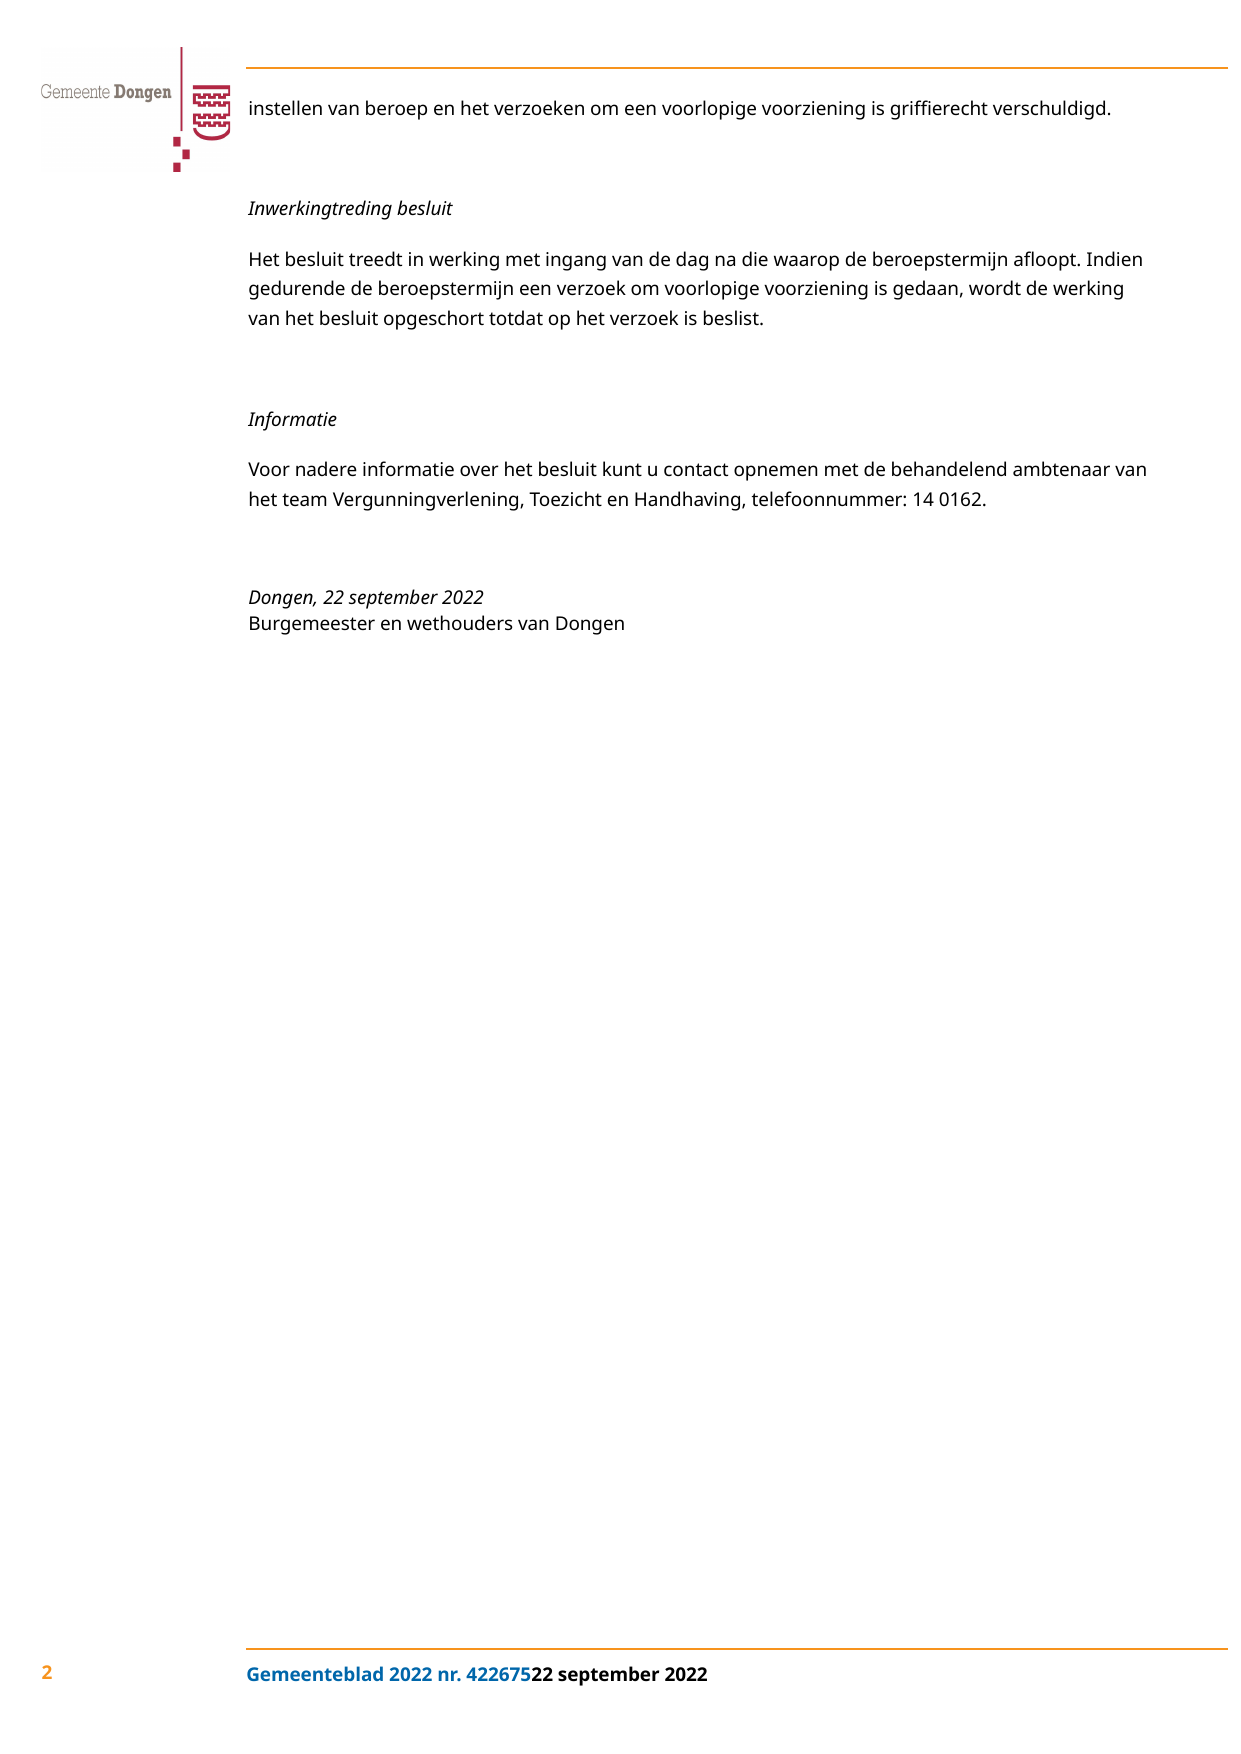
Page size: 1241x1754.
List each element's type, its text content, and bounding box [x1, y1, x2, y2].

text Inwerkingtreding besluit [248, 196, 1152, 221]
text Burgemeester en wethouders van Dongen [248, 610, 1152, 636]
text instellen van beroep en het verzoeken om een voorlopige voorziening is griffierecht verschuldigd. [248, 95, 1152, 121]
picture [41, 47, 231, 172]
text Dongen, 22 september 2022 [248, 584, 1152, 610]
text Voor nadere informatie over het besluit kunt u contact opnemen met de behandelend ambtenaar van het team Vergunningverlening, Toezicht en Handhaving, telefoonnummer: 14 0162. [248, 456, 1152, 512]
text Informatie [248, 406, 1152, 432]
text Het besluit treedt in werking met ingang van de dag na die waarop de beroepstermijn afloopt. Indien gedurende de beroepstermijn een verzoek om voorlopige voorziening is gedaan, wordt de werking van het besluit opgeschort totdat op het verzoek is beslist. [248, 246, 1152, 331]
